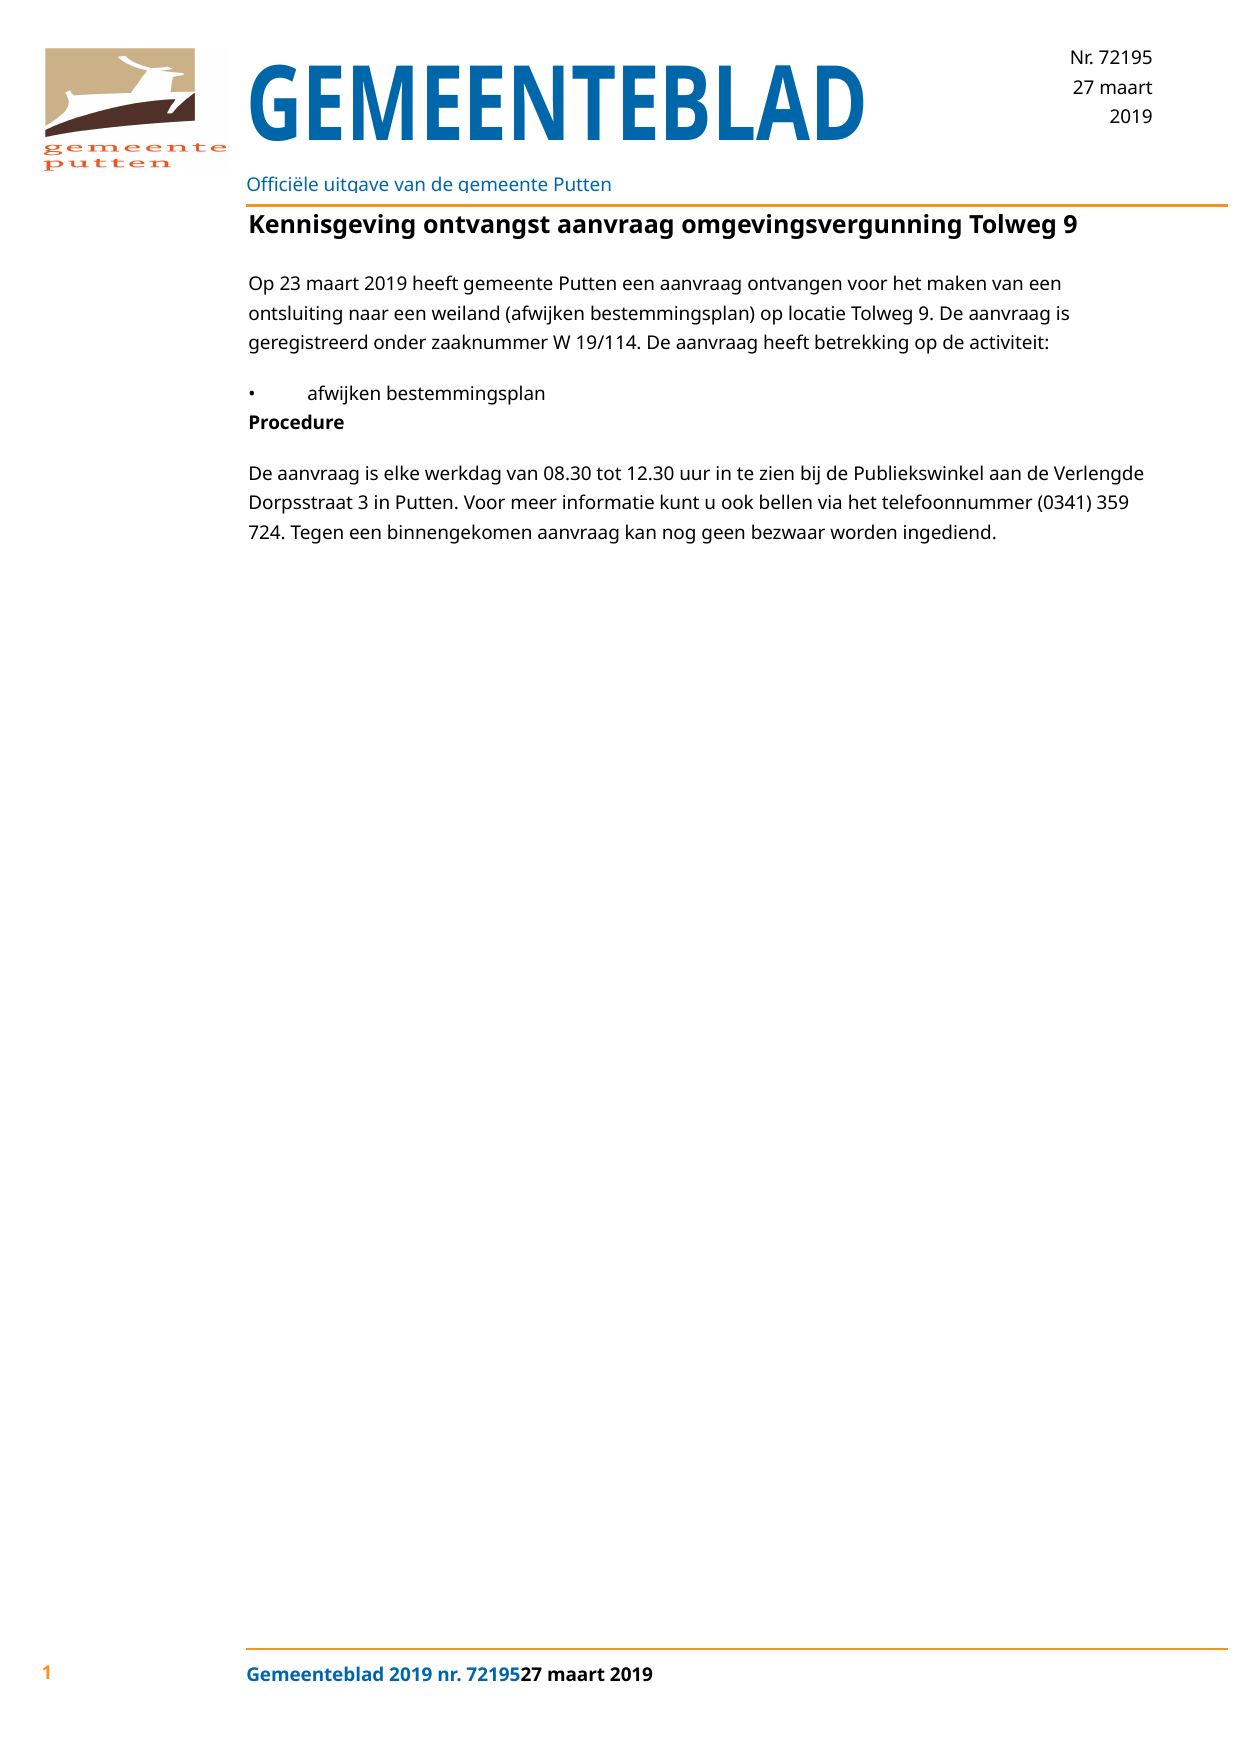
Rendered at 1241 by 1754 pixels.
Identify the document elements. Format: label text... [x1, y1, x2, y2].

text Op 23 maart 2019 heeft gemeente Putten een aanvraag ontvangen voor het maken van een ontsluiting naar een weiland (afwijken bestemmingsplan) op locatie Tolweg 9. De aanvraag is geregistreerd onder zaaknummer W 19/114. De aanvraag heeft betrekking op de activiteit: [248, 270, 1152, 355]
text Procedure [248, 409, 1152, 435]
list afwijken bestemmingsplan [248, 380, 1152, 406]
picture [41, 47, 231, 172]
text De aanvraag is elke werkdag van 08.30 tot 12.30 uur in te zien bij de Publiekswinkel aan de Verlengde Dorpsstraat 3 in Putten. Voor meer informatie kunt u ook bellen via het telefoonnummer (0341) 359 724. Tegen een binnengekomen aanvraag kan nog geen bezwaar worden ingediend. [248, 460, 1152, 545]
text Kennisgeving ontvangst aanvraag omgevingsvergunning Tolweg 9 [248, 207, 1152, 241]
